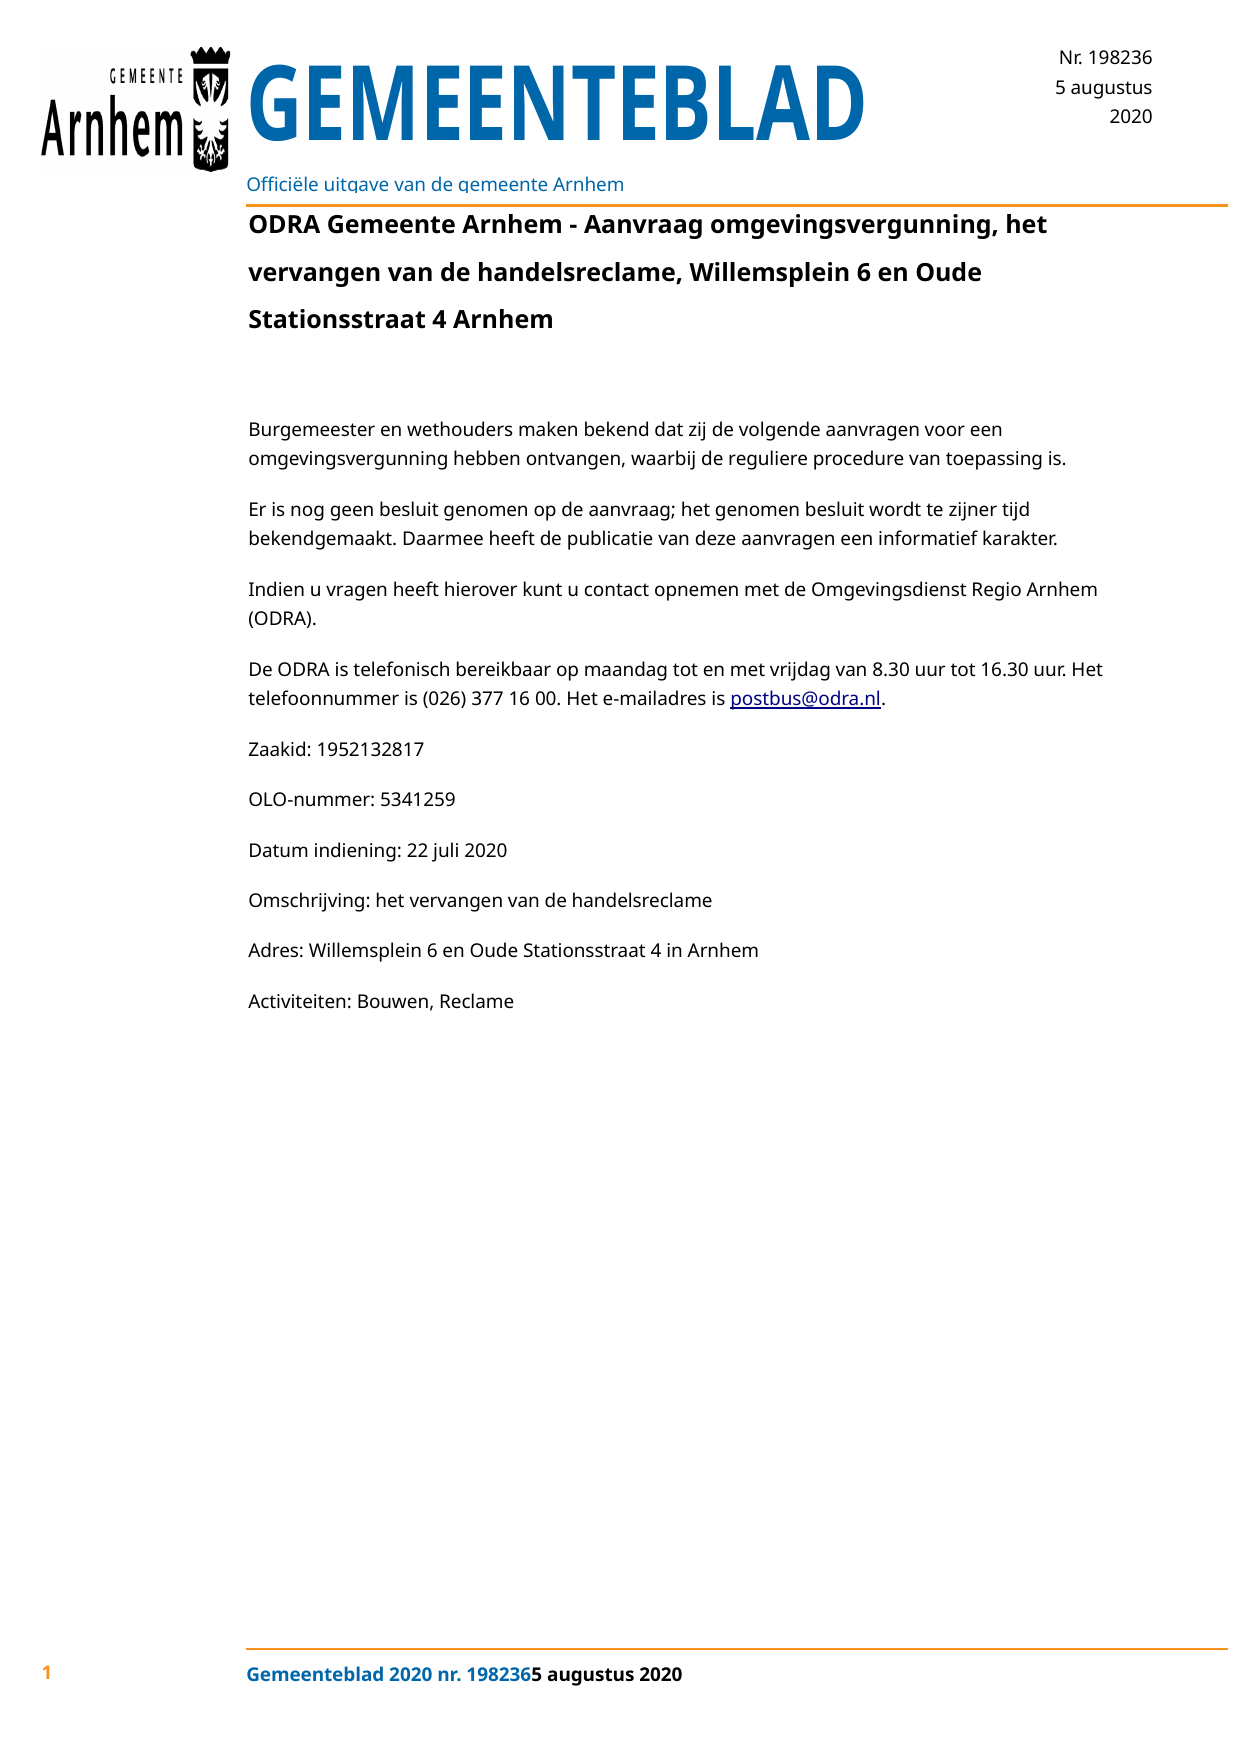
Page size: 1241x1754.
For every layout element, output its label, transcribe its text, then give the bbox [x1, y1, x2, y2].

text Burgemeester en wethouders maken bekend dat zij de volgende aanvragen voor een omgevingsvergunning hebben ontvangen, waarbij de reguliere procedure van toepassing is. [248, 416, 1152, 471]
text ODRA Gemeente Arnhem - Aanvraag omgevingsvergunning, het vervangen van de handelsreclame, Willemsplein 6 en Oude Stationsstraat 4 Arnhem [248, 207, 1152, 336]
text Er is nog geen besluit genomen op de aanvraag; het genomen besluit wordt te zijner tijd bekendgemaakt. Daarmee heeft de publicatie van deze aanvragen een informatief karakter. [248, 496, 1152, 551]
text Activiteiten: Bouwen, Reclame [248, 988, 1152, 1014]
text Adres: Willemsplein 6 en Oude Stationsstraat 4 in Arnhem [248, 938, 1152, 963]
text De ODRA is telefonisch bereikbaar op maandag tot en met vrijdag van 8.30 uur tot 16.30 uur. Het telefoonnummer is (026) 377 16 00. Het e-mailadres is postbus@odra.nl. [248, 656, 1152, 711]
picture [41, 47, 231, 172]
text Datum indiening: 22 juli 2020 [248, 837, 1152, 862]
text OLO-nummer: 5341259 [248, 786, 1152, 812]
text Zaakid: 1952132817 [248, 736, 1152, 762]
text Omschrijving: het vervangen van de handelsreclame [248, 887, 1152, 913]
text Indien u vragen heeft hierover kunt u contact opnemen met de Omgevingsdienst Regio Arnhem (ODRA). [248, 576, 1152, 631]
